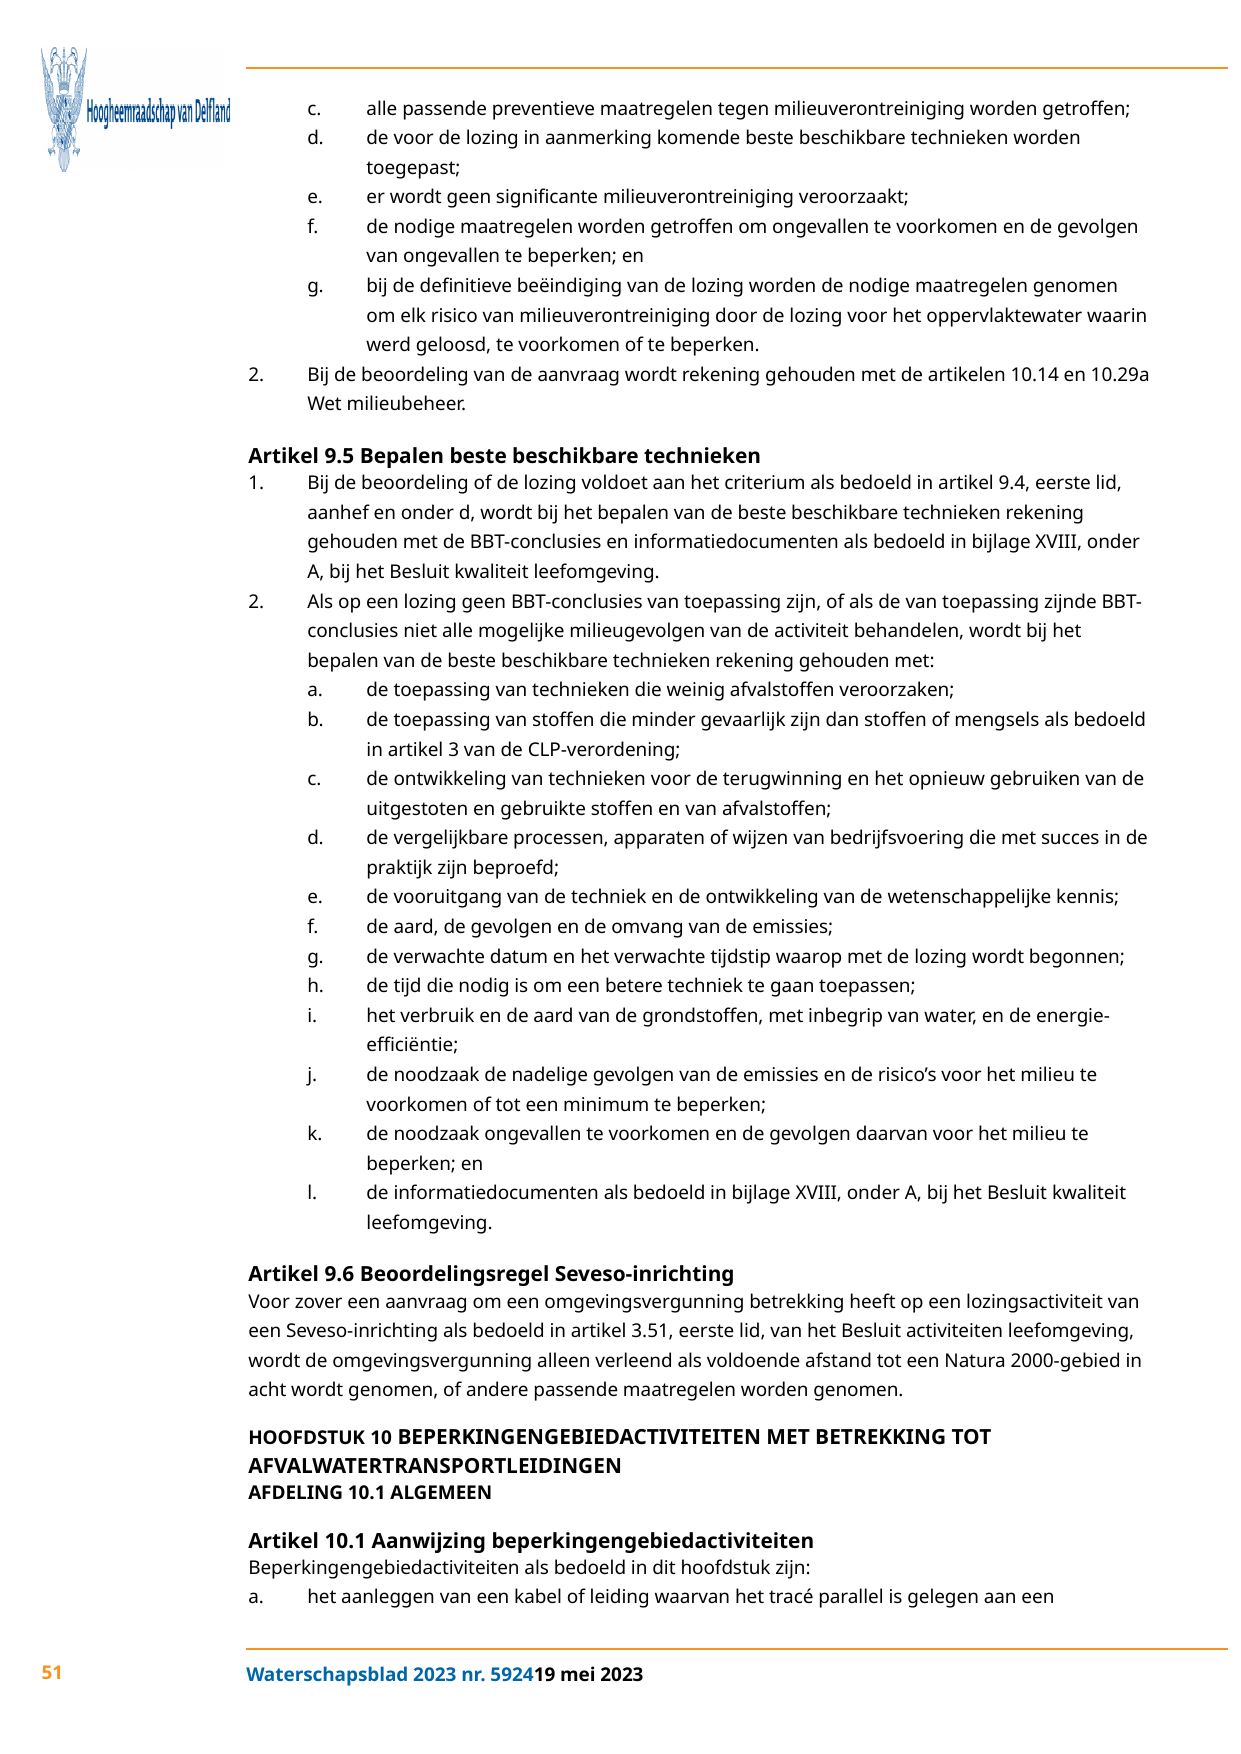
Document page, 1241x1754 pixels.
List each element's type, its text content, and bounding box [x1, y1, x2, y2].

list de aard, de gevolgen en de omvang van de emissies; [307, 913, 1152, 939]
list de nodige maatregelen worden getroffen om ongevallen te voorkomen en de gevolgen van ongevallen te beperken; en [307, 213, 1152, 268]
list Bij de beoordeling of de lozing voldoet aan het criterium als bedoeld in artikel 9.4, eerste lid, aanhef en onder d, wordt bij het bepalen van de beste beschikbare technieken rekening gehouden met de BBT-conclusies en informatiedocumenten als bedoeld in bijlage XVIII, onder A, bij het Besluit kwaliteit leefomgeving. [248, 469, 1152, 584]
list de tijd die nodig is om een betere techniek te gaan toepassen; [307, 972, 1152, 998]
text Artikel 9.6 Beoordelingsregel Seveso-inrichting [248, 1259, 1152, 1288]
text HOOFDSTUK 10 BEPERKINGENGEBIEDACTIVITEITEN MET BETREKKING TOT AFVALWATERTRANSPORTLEIDINGEN [248, 1422, 1152, 1479]
list Bij de beoordeling van de aanvraag wordt rekening gehouden met de artikelen 10.14 en 10.29a Wet milieubeheer. [248, 361, 1152, 416]
list de voor de lozing in aanmerking komende beste beschikbare technieken worden toegepast; [307, 124, 1152, 180]
list de noodzaak de nadelige gevolgen van de emissies en de risico’s voor het milieu te voorkomen of tot een minimum te beperken; [307, 1061, 1152, 1116]
text Voor zover een aanvraag om een omgevingsvergunning betrekking heeft op een lozingsactiviteit van een Seveso-inrichting als bedoeld in artikel 3.51, eerste lid, van het Besluit activiteiten leefomgeving, wordt de omgevingsvergunning alleen verleend als voldoende afstand tot een Natura 2000-gebied in acht wordt genomen, of andere passende maatregelen worden genomen. [248, 1288, 1152, 1402]
list bij de definitieve beëindiging van de lozing worden de nodige maatregelen genomen om elk risico van milieuverontreiniging door de lozing voor het oppervlaktewater waarin werd geloosd, te voorkomen of te beperken. [307, 272, 1152, 357]
list Als op een lozing geen BBT-conclusies van toepassing zijn, of als de van toepassing zijnde BBT-conclusies niet alle mogelijke milieugevolgen van de activiteit behandelen, wordt bij het bepalen van de beste beschikbare technieken rekening gehouden met: [248, 588, 1152, 673]
list de verwachte datum en het verwachte tijdstip waarop met de lozing wordt begonnen; [307, 943, 1152, 968]
list de toepassing van stoffen die minder gevaarlijk zijn dan stoffen of mengsels als bedoeld in artikel 3 van de CLP-verordening; [307, 706, 1152, 761]
list de noodzaak ongevallen te voorkomen en de gevolgen daarvan voor het milieu te beperken; en [307, 1120, 1152, 1176]
list alle passende preventieve maatregelen tegen milieuverontreiniging worden getroffen; [307, 95, 1152, 121]
text Artikel 10.1 Aanwijzing beperkingengebiedactiviteiten [248, 1526, 1152, 1554]
list er wordt geen significante milieuverontreiniging veroorzaakt; [307, 183, 1152, 209]
list het aanleggen van een kabel of leiding waarvan het tracé parallel is gelegen aan een [248, 1584, 1152, 1609]
list de toepassing van technieken die weinig afvalstoffen veroorzaken; [307, 677, 1152, 702]
list de informatiedocumenten als bedoeld in bijlage XVIII, onder A, bij het Besluit kwaliteit leefomgeving. [307, 1179, 1152, 1235]
text Beperkingengebiedactiviteiten als bedoeld in dit hoofdstuk zijn: [248, 1554, 1152, 1580]
text AFDELING 10.1 ALGEMEEN [248, 1479, 1152, 1505]
list de ontwikkeling van technieken voor de terugwinning en het opnieuw gebruiken van de uitgestoten en gebruikte stoffen en van afvalstoffen; [307, 765, 1152, 821]
list het verbruik en de aard van de grondstoffen, met inbegrip van water, en de energie-efficiëntie; [307, 1002, 1152, 1057]
list de vergelijkbare processen, apparaten of wijzen van bedrijfsvoering die met succes in de praktijk zijn beproefd; [307, 824, 1152, 880]
list de vooruitgang van de techniek en de ontwikkeling van de wetenschappelijke kennis; [307, 884, 1152, 909]
text Artikel 9.5 Bepalen beste beschikbare technieken [248, 441, 1152, 469]
picture [41, 47, 231, 172]
